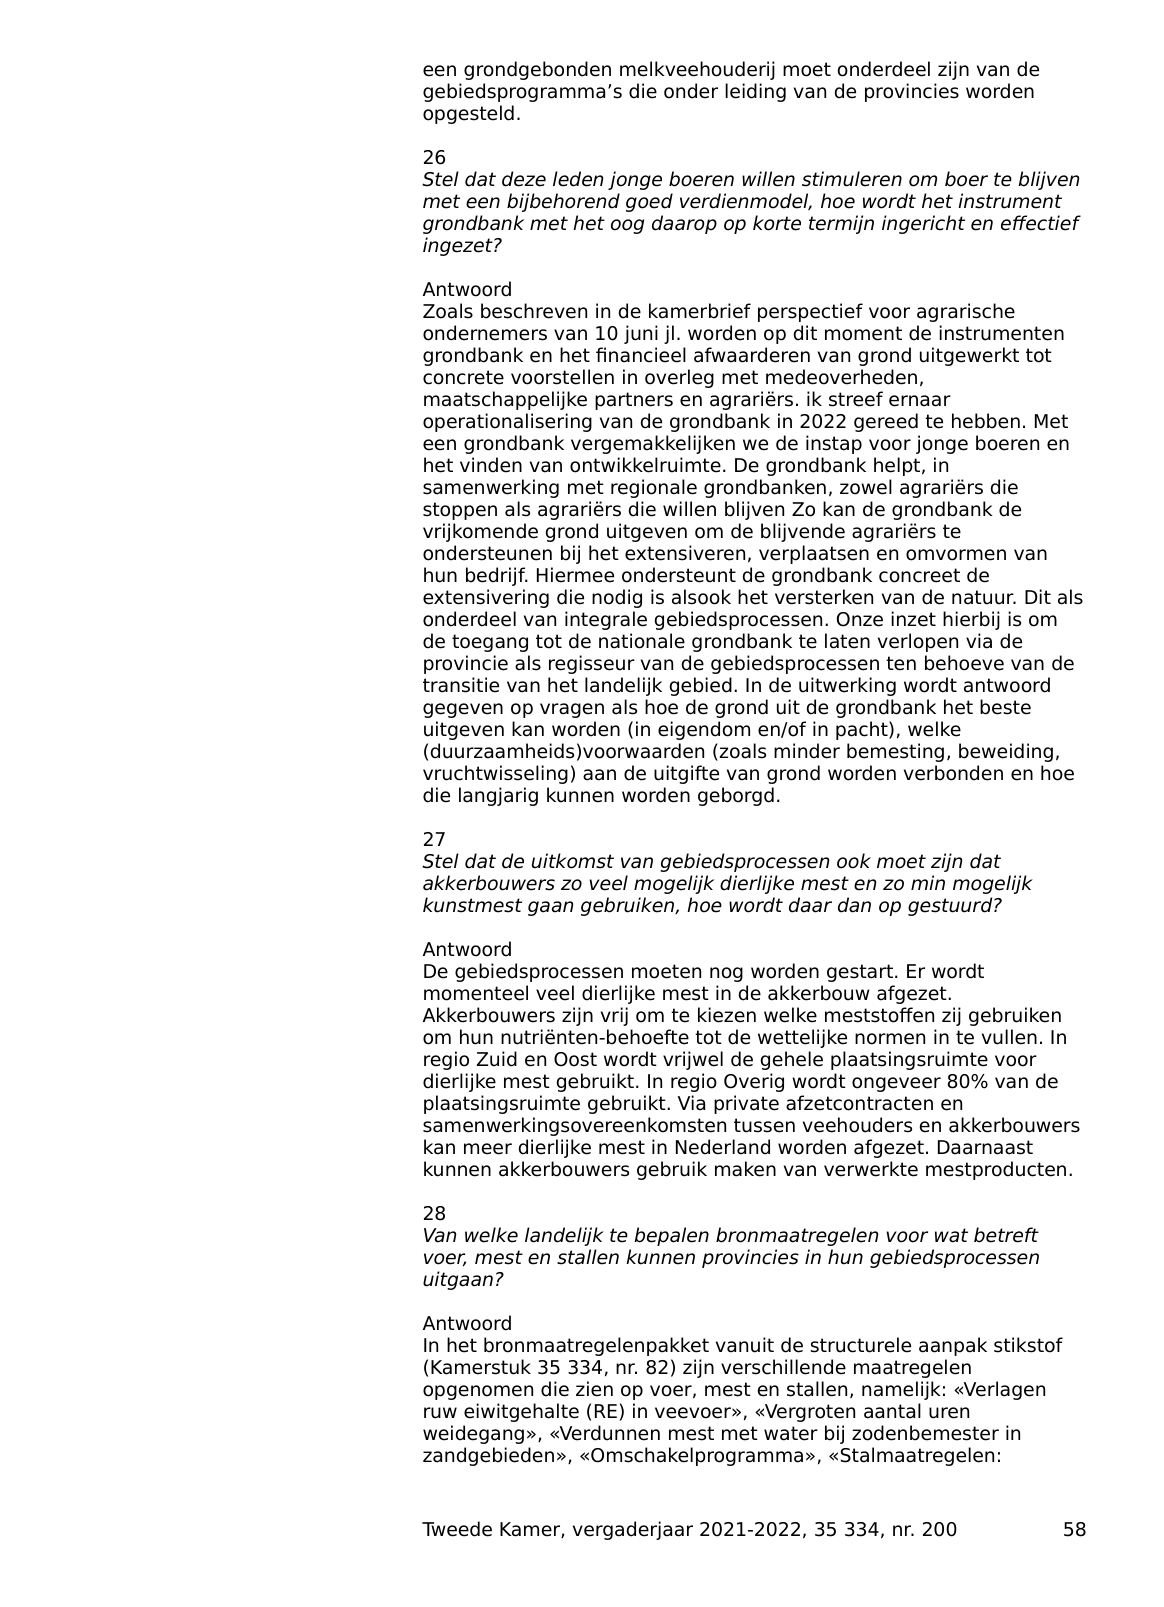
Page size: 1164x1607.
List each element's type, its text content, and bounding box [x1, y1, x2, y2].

text 27 [422, 829, 1087, 851]
text Antwoord [422, 279, 1087, 301]
text Antwoord [422, 939, 1087, 961]
text Van welke landelijk te bepalen bronmaatregelen voor wat betreft voer, mest en stallen kunnen provincies in hun gebiedsprocessen uitgaan? [422, 1225, 1087, 1291]
text De gebiedsprocessen moeten nog worden gestart. Er wordt momenteel veel dierlijke mest in de akkerbouw afgezet. Akkerbouwers zijn vrij om te kiezen welke meststoffen zij gebruiken om hun nutriënten-behoefte tot de wettelijke normen in te vullen. In regio Zuid en Oost wordt vrijwel de gehele plaatsingsruimte voor dierlijke mest gebruikt. In regio Overig wordt ongeveer 80% van de plaatsingsruimte gebruikt. Via private afzetcontracten en samenwerkingsovereenkomsten tussen veehouders en akkerbouwers kan meer dierlijke mest in Nederland worden afgezet. Daarnaast kunnen akkerbouwers gebruik maken van verwerkte mestproducten. [422, 961, 1087, 1181]
text In het bronmaatregelenpakket vanuit de structurele aanpak stikstof (Kamerstuk 35 334, nr. 82) zijn verschillende maatregelen opgenomen die zien op voer, mest en stallen, namelijk: «Verlagen ruw eiwitgehalte (RE) in veevoer», «Vergroten aantal uren weidegang», «Verdunnen mest met water bij zodenbemester in zandgebieden», «Omschakelprogramma», «Stalmaatregelen: [422, 1335, 1087, 1467]
text Stel dat de uitkomst van gebiedsprocessen ook moet zijn dat akkerbouwers zo veel mogelijk dierlijke mest en zo min mogelijk kunstmest gaan gebruiken, hoe wordt daar dan op gestuurd? [422, 851, 1087, 917]
text Stel dat deze leden jonge boeren willen stimuleren om boer te blijven met een bijbehorend goed verdienmodel, hoe wordt het instrument grondbank met het oog daarop op korte termijn ingericht en effectief ingezet? [422, 169, 1087, 257]
text Zoals beschreven in de kamerbrief perspectief voor agrarische ondernemers van 10 juni jl. worden op dit moment de instrumenten grondbank en het financieel afwaarderen van grond uitgewerkt tot concrete voorstellen in overleg met medeoverheden, maatschappelijke partners en agrariërs. ik streef ernaar operationalisering van de grondbank in 2022 gereed te hebben. Met een grondbank vergemakkelijken we de instap voor jonge boeren en het vinden van ontwikkelruimte. De grondbank helpt, in samenwerking met regionale grondbanken, zowel agrariërs die stoppen als agrariërs die willen blijven Zo kan de grondbank de vrijkomende grond uitgeven om de blijvende agrariërs te ondersteunen bij het extensiveren, verplaatsen en omvormen van hun bedrijf. Hiermee ondersteunt de grondbank concreet de extensivering die nodig is alsook het versterken van de natuur. Dit als onderdeel van integrale gebiedsprocessen. Onze inzet hierbij is om de toegang tot de nationale grondbank te laten verlopen via de provincie als regisseur van de gebiedsprocessen ten behoeve van de transitie van het landelijk gebied. In de uitwerking wordt antwoord gegeven op vragen als hoe de grond uit de grondbank het beste uitgeven kan worden (in eigendom en/of in pacht), welke (duurzaamheids)voorwaarden (zoals minder bemesting, beweiding, vruchtwisseling) aan de uitgifte van grond worden verbonden en hoe die langjarig kunnen worden geborgd. [422, 301, 1087, 807]
text een grondgebonden melkveehouderij moet onderdeel zijn van de gebiedsprogramma’s die onder leiding van de provincies worden opgesteld. [422, 59, 1087, 125]
text 28 [422, 1203, 1087, 1225]
text Antwoord [422, 1313, 1087, 1335]
text 26 [422, 147, 1087, 169]
